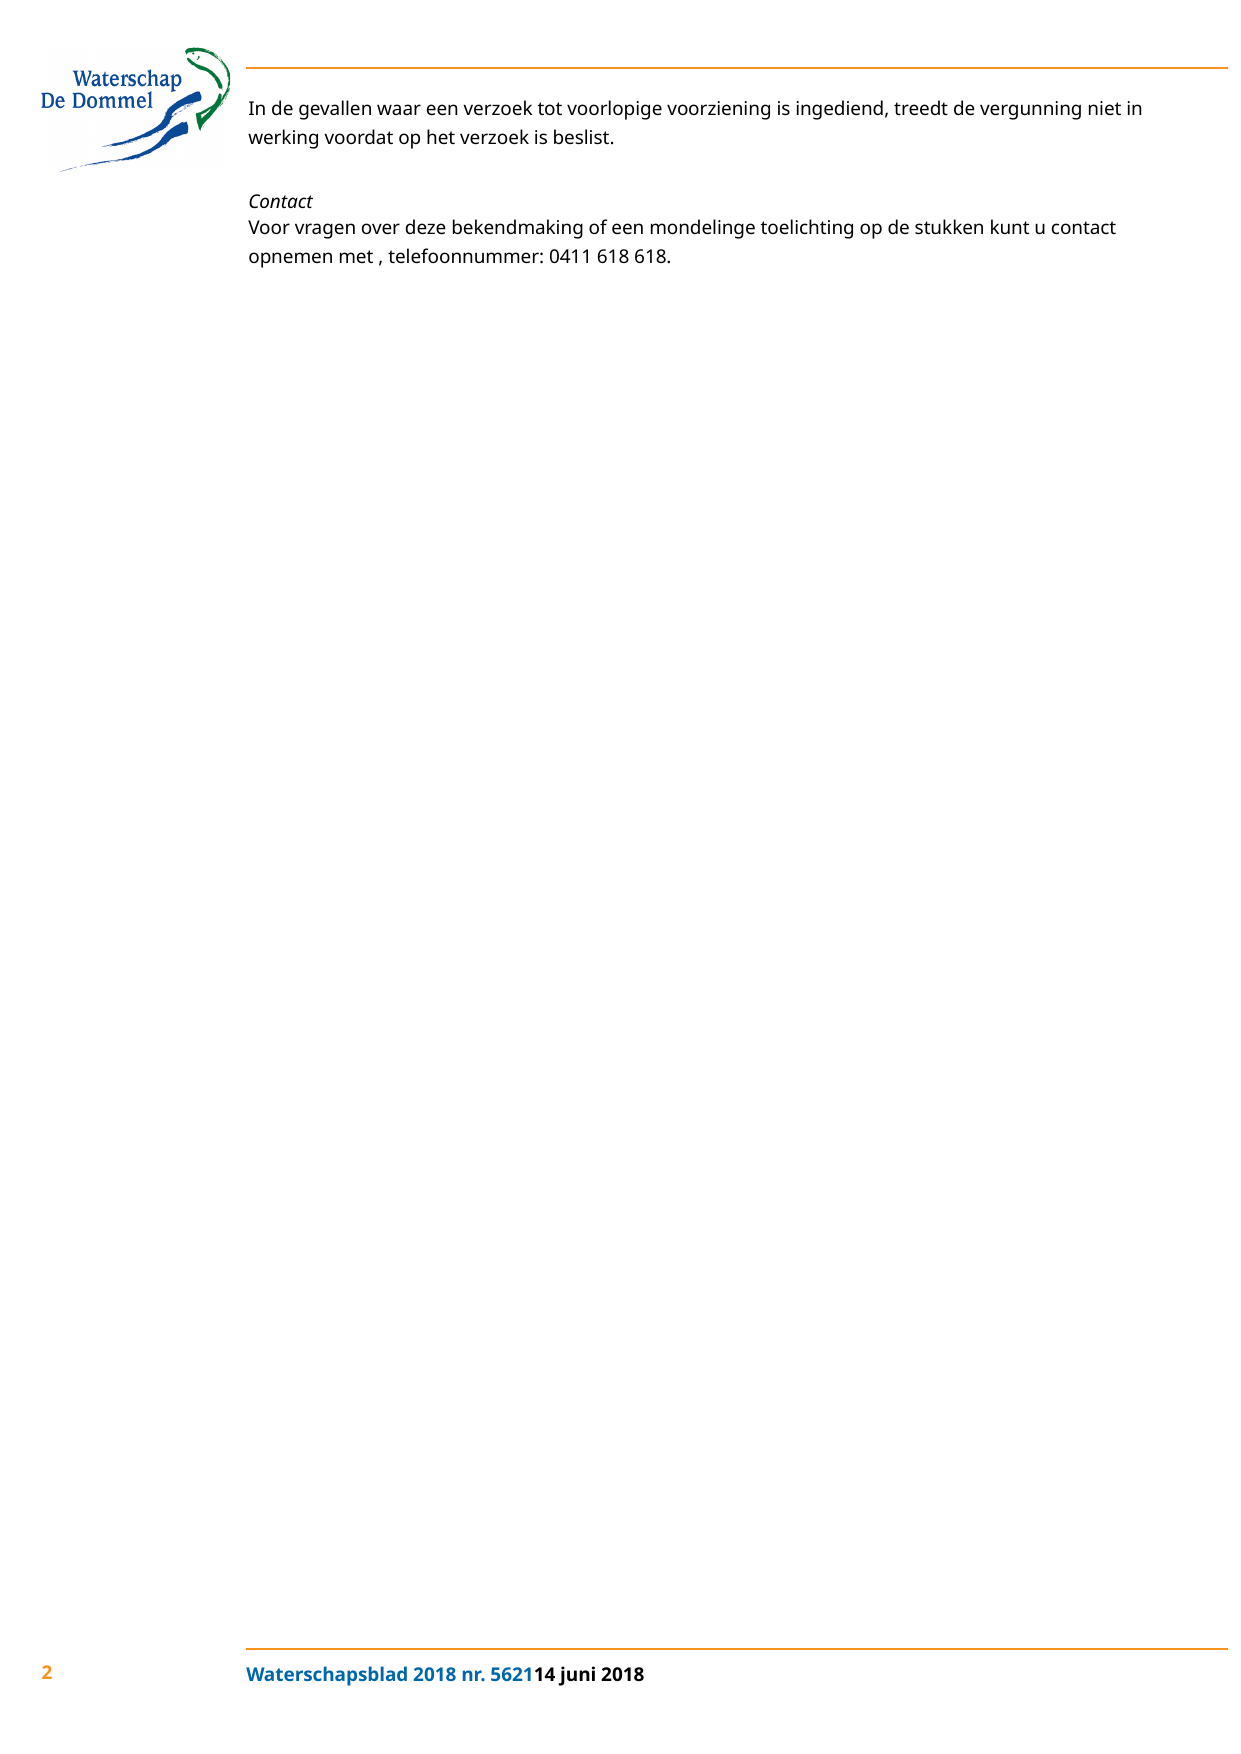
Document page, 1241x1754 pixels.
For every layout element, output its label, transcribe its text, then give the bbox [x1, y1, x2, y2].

picture [41, 47, 231, 172]
text In de gevallen waar een verzoek tot voorlopige voorziening is ingediend, treedt de vergunning niet in werking voordat op het verzoek is beslist. [248, 95, 1152, 150]
text Voor vragen over deze bekendmaking of een mondelinge toelichting op de stukken kunt u contact opnemen met , telefoonnummer: 0411 618 618. [248, 214, 1152, 269]
text Contact [248, 188, 1152, 214]
